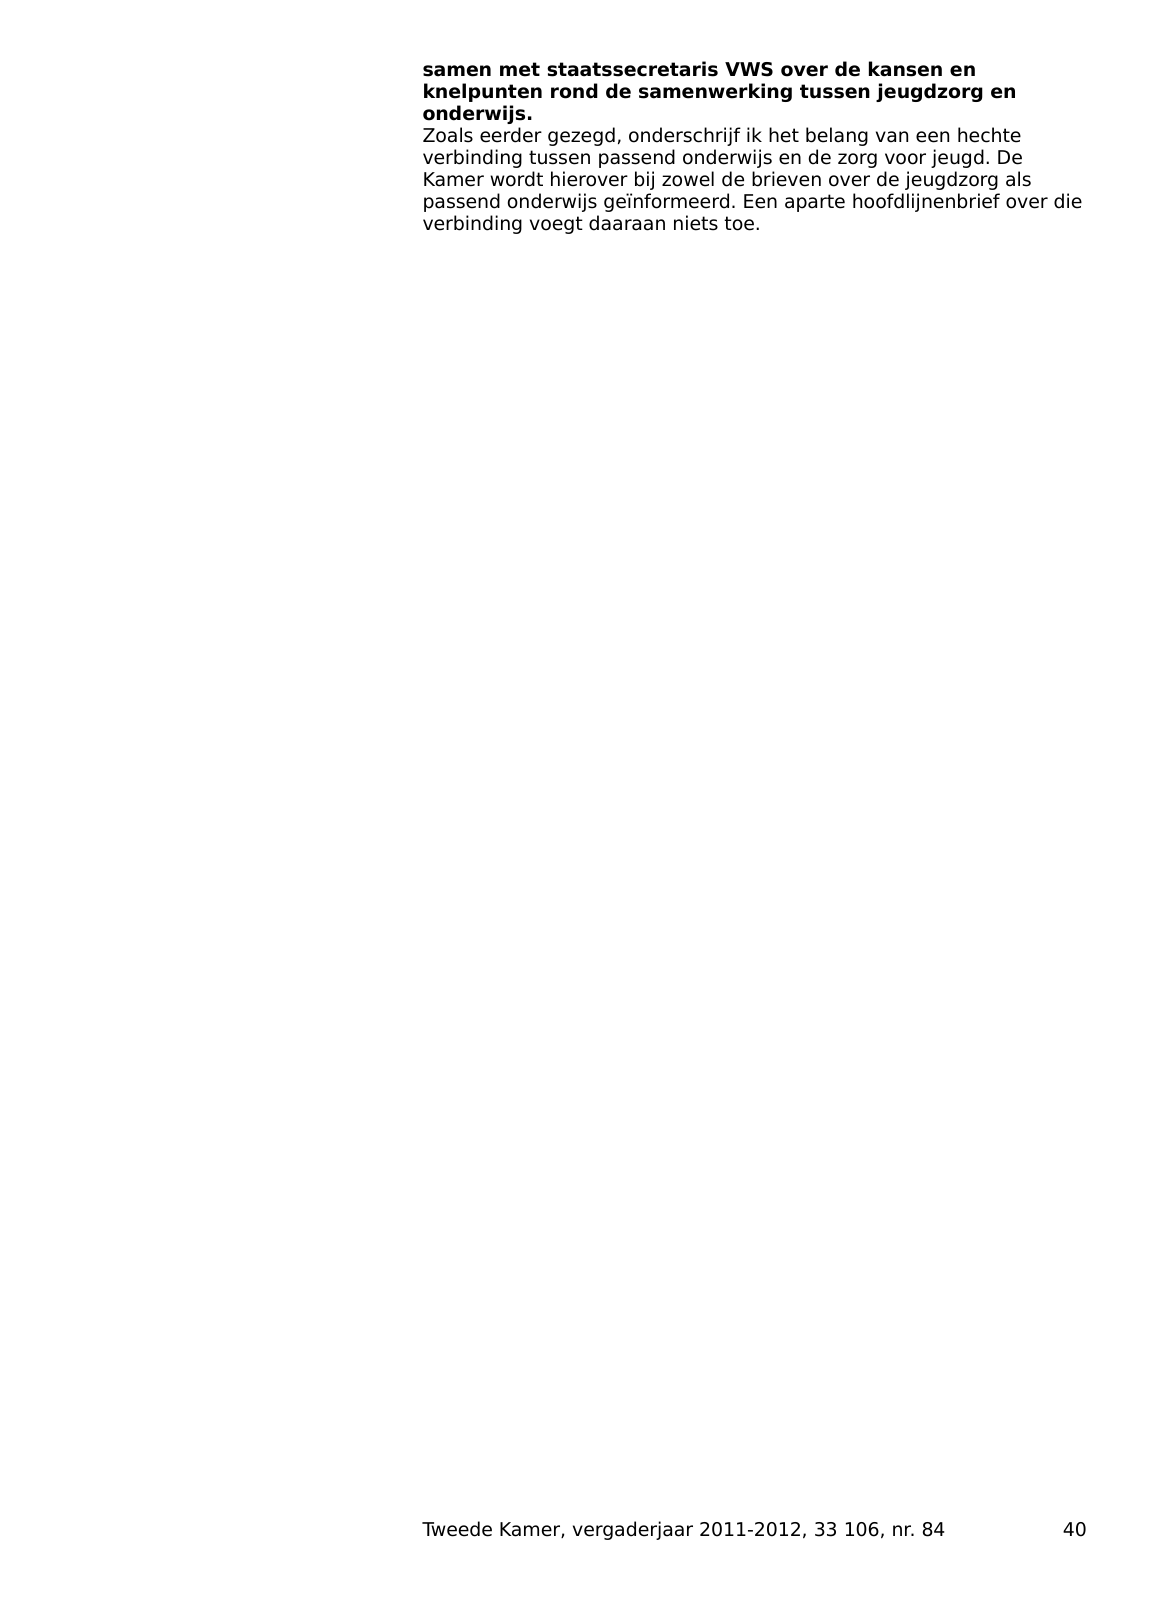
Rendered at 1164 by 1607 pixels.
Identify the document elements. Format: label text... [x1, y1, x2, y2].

text Zoals eerder gezegd, onderschrijf ik het belang van een hechte verbinding tussen passend onderwijs en de zorg voor jeugd. De Kamer wordt hierover bij zowel de brieven over de jeugdzorg als passend onderwijs geïnformeerd. Een aparte hoofdlijnenbrief over die verbinding voegt daaraan niets toe. [422, 125, 1087, 235]
text samen met staatssecretaris VWS over de kansen en knelpunten rond de samenwerking tussen jeugdzorg en onderwijs. [422, 59, 1087, 125]
